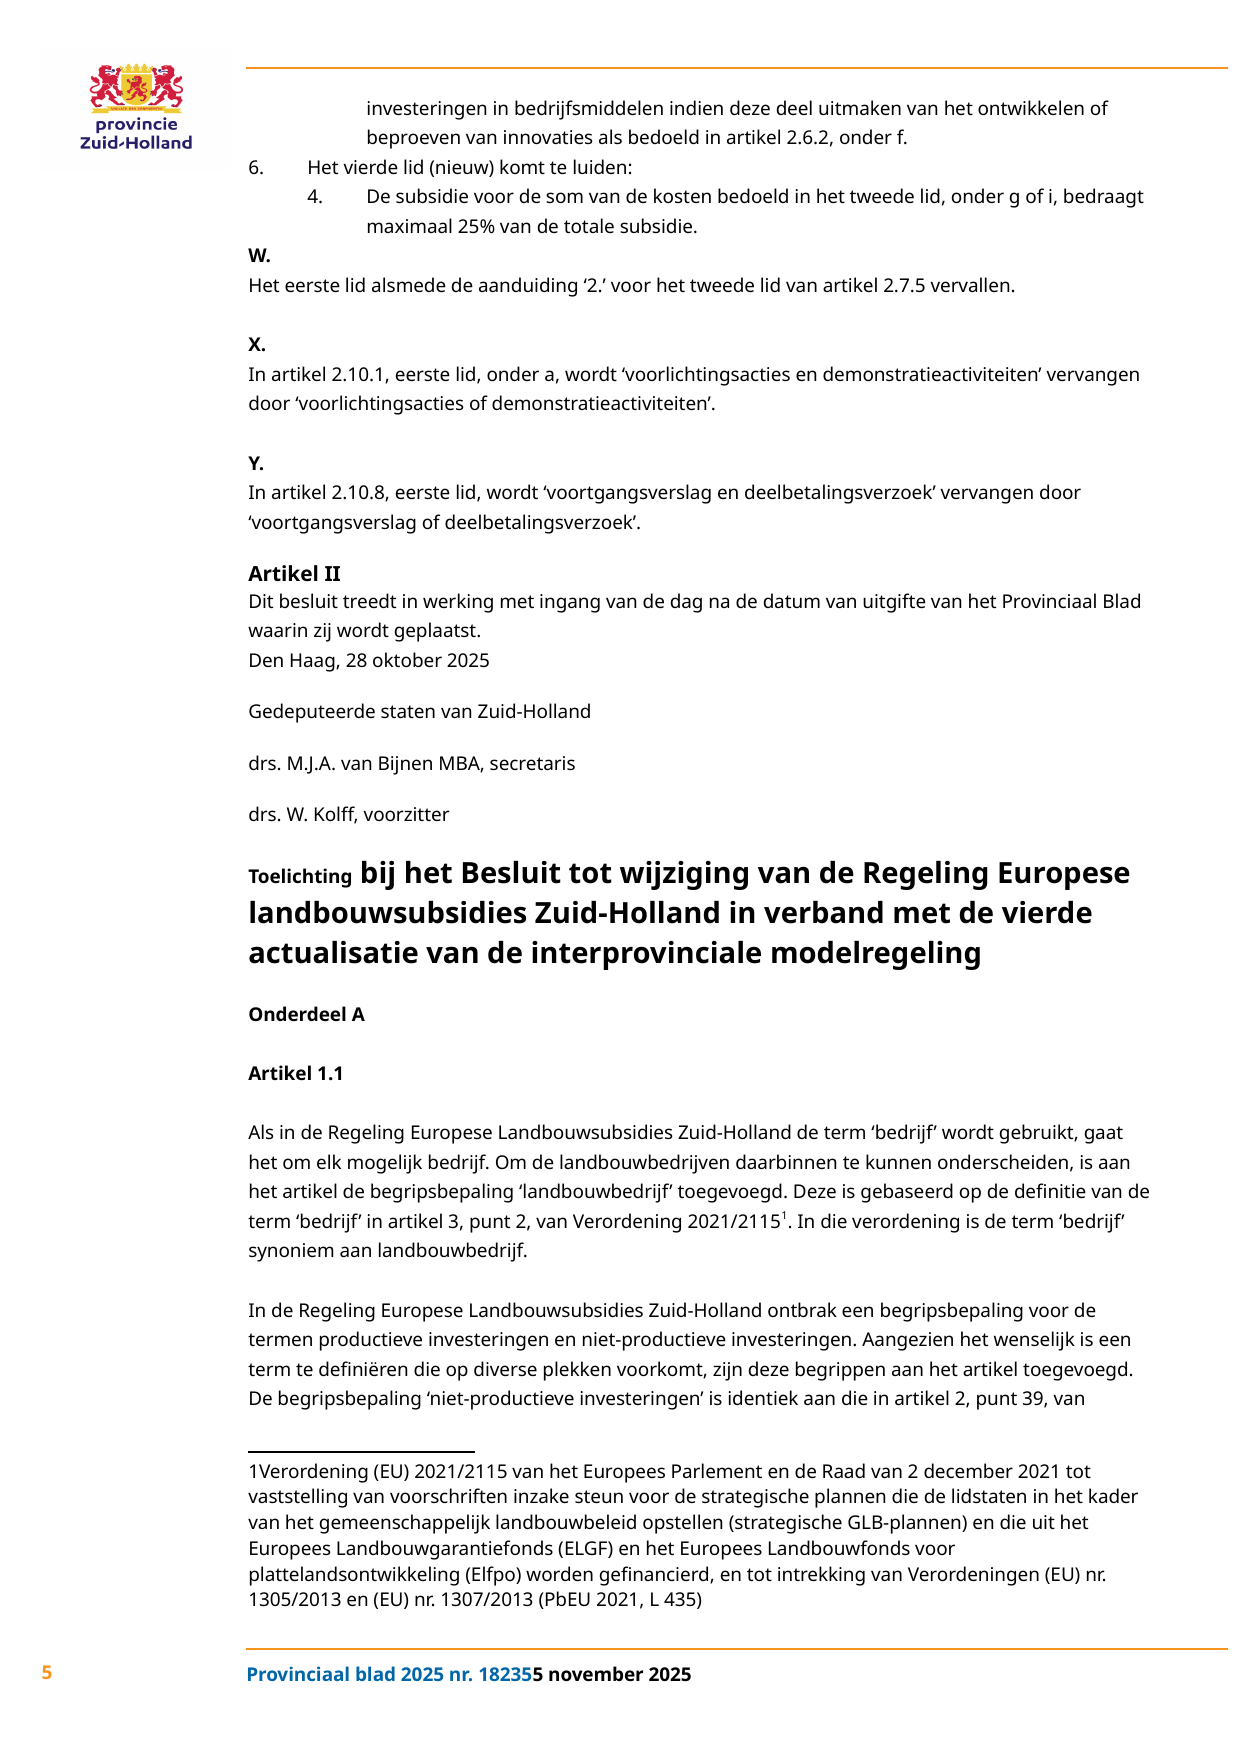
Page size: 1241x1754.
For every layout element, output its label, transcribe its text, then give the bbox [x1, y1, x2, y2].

text Artikel II [248, 559, 1152, 588]
text W. [248, 243, 1152, 268]
list De subsidie voor de som van de kosten bedoeld in het tweede lid, onder g of i, bedraagt maximaal 25% van de totale subsidie. [307, 183, 1152, 239]
picture [41, 47, 231, 172]
text In artikel 2.10.1, eerste lid, onder a, wordt ‘voorlichtingsacties en demonstratieactiviteiten’ vervangen door ‘voorlichtingsacties of demonstratieactiviteiten’. [248, 361, 1152, 416]
list investeringen in bedrijfsmiddelen indien deze deel uitmaken van het ontwikkelen of beproeven van innovaties als bedoeld in artikel 2.6.2, onder f. [307, 95, 1152, 150]
text Y. [248, 450, 1152, 476]
text Onderdeel A [248, 1001, 1152, 1027]
list Het vierde lid (nieuw) komt te luiden: [248, 154, 1152, 180]
text In artikel 2.10.8, eerste lid, wordt ‘voortgangsverslag en deelbetalingsverzoek’ vervangen door ‘voortgangsverslag of deelbetalingsverzoek’. [248, 479, 1152, 535]
text Dit besluit treedt in werking met ingang van de dag na de datum van uitgifte van het Provinciaal Blad waarin zij wordt geplaatst. [248, 588, 1152, 643]
text drs. W. Kolff, voorzitter [248, 801, 1152, 827]
text Artikel 1.1 [248, 1060, 1152, 1086]
text Gedeputeerde staten van Zuid-Holland [248, 698, 1152, 724]
text X. [248, 331, 1152, 357]
text Toelichting bij het Besluit tot wijziging van de Regeling Europese landbouwsubsidies Zuid-Holland in verband met de vierde actualisatie van de interprovinciale modelregeling [248, 853, 1152, 972]
text Verordening (EU) 2021/2115 van het Europees Parlement en de Raad van 2 december 2021 tot vaststelling van voorschriften inzake steun voor de strategische plannen die de lidstaten in het kader van het gemeenschappelijk landbouwbeleid opstellen (strategische GLB-plannen) en die uit het Europees Landbouwgarantiefonds (ELGF) en het Europees Landbouwfonds voor plattelandsontwikkeling (Elfpo) worden gefinancierd, en tot intrekking van Verordeningen (EU) nr. 1305/2013 en (EU) nr. 1307/2013 (PbEU 2021, L 435) [248, 1458, 1152, 1612]
text Den Haag, 28 oktober 2025 [248, 647, 1152, 673]
text drs. M.J.A. van Bijnen MBA, secretaris [248, 750, 1152, 776]
text Als in de Regeling Europese Landbouwsubsidies Zuid-Holland de term ‘bedrijf’ wordt gebruikt, gaat het om elk mogelijk bedrijf. Om de landbouwbedrijven daarbinnen te kunnen onderscheiden, is aan het artikel de begripsbepaling ‘landbouwbedrijf’ toegevoegd. Deze is gebaseerd op de definitie van de term ‘bedrijf’ in artikel 3, punt 2, van Verordening 2021/2115. In die verordening is de term ‘bedrijf’ synoniem aan landbouwbedrijf. [248, 1119, 1152, 1263]
text In de Regeling Europese Landbouwsubsidies Zuid-Holland ontbrak een begripsbepaling voor de termen productieve investeringen en niet-productieve investeringen. Aangezien het wenselijk is een term te definiëren die op diverse plekken voorkomt, zijn deze begrippen aan het artikel toegevoegd. De begripsbepaling ‘niet-productieve investeringen’ is identiek aan die in artikel 2, punt 39, van [248, 1297, 1152, 1411]
text Het eerste lid alsmede de aanduiding ‘2.’ voor het tweede lid van artikel 2.7.5 vervallen. [248, 272, 1152, 298]
